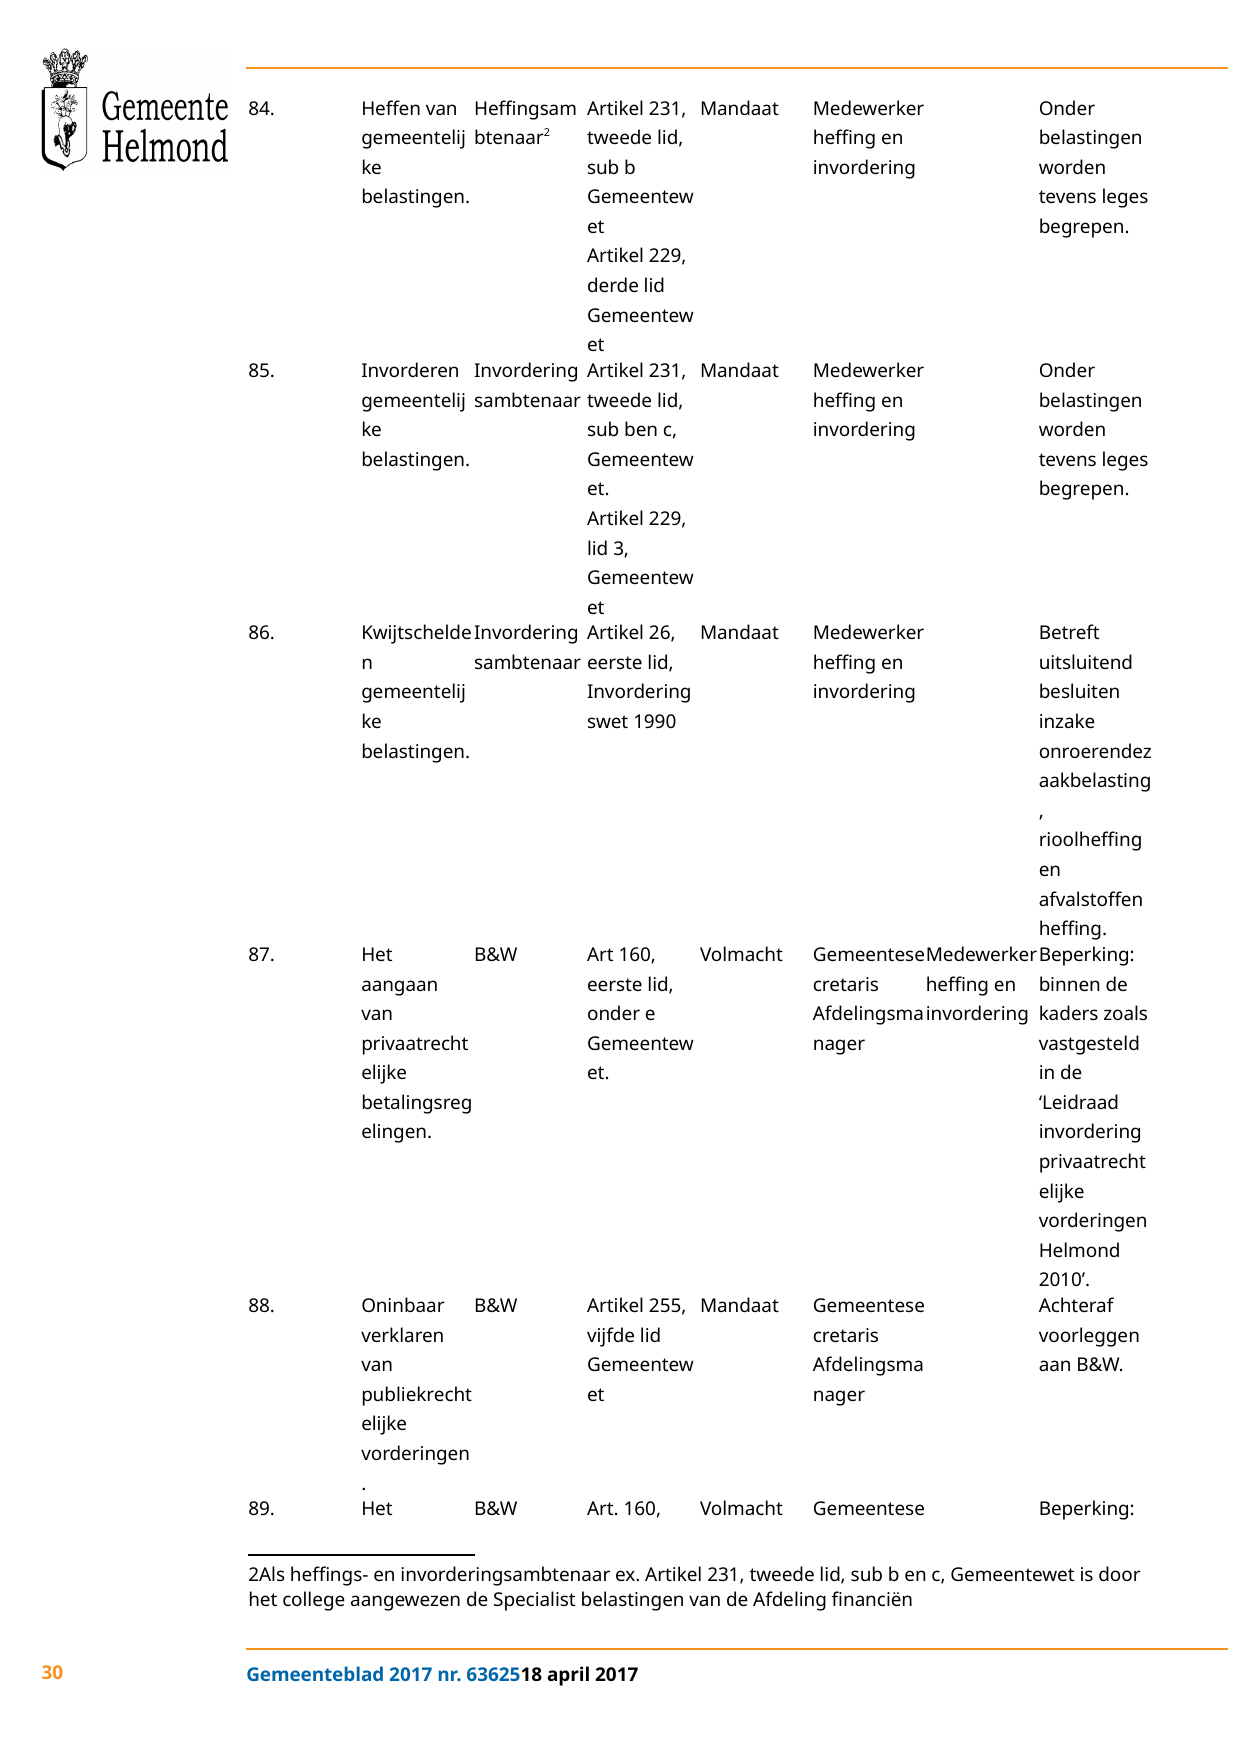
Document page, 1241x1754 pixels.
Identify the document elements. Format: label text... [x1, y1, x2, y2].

table_cell [926, 1292, 1038, 1496]
table_cell Art. 160, [587, 1496, 700, 1521]
table_cell Invorderingsambtenaar [474, 357, 587, 619]
table_cell Heffingsambtenaar [474, 95, 587, 357]
table_cell Medewerker heffing en invordering [926, 941, 1038, 1292]
table_cell Artikel 255, vijfde lid Gemeentewet [587, 1292, 700, 1496]
table_cell Onder belastingen worden tevens leges begrepen. [1039, 95, 1152, 357]
table_cell 85. [248, 357, 361, 619]
table_cell [926, 620, 1038, 941]
table_cell B&W [474, 1292, 587, 1496]
table_cell 87. [248, 941, 361, 1292]
table_cell 88. [248, 1292, 361, 1496]
table_cell Volmacht [700, 941, 813, 1292]
table_cell Beperking: binnen de kaders zoals vastgesteld in de ‘Leidraad invordering privaatrechtelijke vorderingen Helmond 2010’. [1039, 941, 1152, 1292]
table_cell Volmacht [700, 1496, 813, 1521]
table_cell Artikel 231, tweede lid, sub ben c, Gemeentewet. Artikel 229, lid 3, Gemeentewet [587, 357, 700, 619]
table_cell Mandaat [700, 1292, 813, 1496]
table_cell Gemeentesecretaris Afdelingsmanager [813, 941, 926, 1292]
table_cell Mandaat [700, 620, 813, 941]
table_cell 86. [248, 620, 361, 941]
table_cell Mandaat [700, 95, 813, 357]
table_cell Gemeentese [813, 1496, 926, 1521]
table_cell Oninbaar verklaren van publiekrechtelijke vorderingen. [361, 1292, 474, 1496]
table_cell Medewerker heffing en invordering [813, 95, 926, 357]
table_cell B&W [474, 941, 587, 1292]
table_cell Invorderen gemeentelijke belastingen. [361, 357, 474, 619]
picture [41, 47, 231, 172]
table_cell Invorderingsambtenaar [474, 620, 587, 941]
table_cell 89. [248, 1496, 361, 1521]
table_cell Achteraf voorleggen aan B&W. [1039, 1292, 1152, 1496]
table_cell Medewerker heffing en invordering [813, 357, 926, 619]
table_cell Het [361, 1496, 474, 1521]
table_cell Betreft uitsluitend besluiten inzake onroerendezaakbelasting, rioolheffing en afvalstoffenheffing. [1039, 620, 1152, 941]
table_cell Kwijtschelden gemeentelijke belastingen. [361, 620, 474, 941]
table_cell Onder belastingen worden tevens leges begrepen. [1039, 357, 1152, 619]
table_cell B&W [474, 1496, 587, 1521]
table_cell 84. [248, 95, 361, 357]
table_cell Artikel 231, tweede lid, sub b Gemeentewet Artikel 229, derde lid Gemeentewet [587, 95, 700, 357]
table_cell [926, 357, 1038, 619]
table_cell Art 160, eerste lid, onder e Gemeentewet. [587, 941, 700, 1292]
table_cell Artikel 26, eerste lid, Invorderingswet 1990 [587, 620, 700, 941]
table_cell Medewerker heffing en invordering [813, 620, 926, 941]
table_cell Het aangaan van privaatrechtelijke betalingsregelingen. [361, 941, 474, 1292]
table_cell [926, 1496, 1038, 1521]
table_cell Beperking: [1039, 1496, 1152, 1521]
table_cell Mandaat [700, 357, 813, 619]
table_cell Gemeentesecretaris Afdelingsmanager [813, 1292, 926, 1496]
table_cell Heffen van gemeentelijke belastingen. [361, 95, 474, 357]
table_cell [926, 95, 1038, 357]
